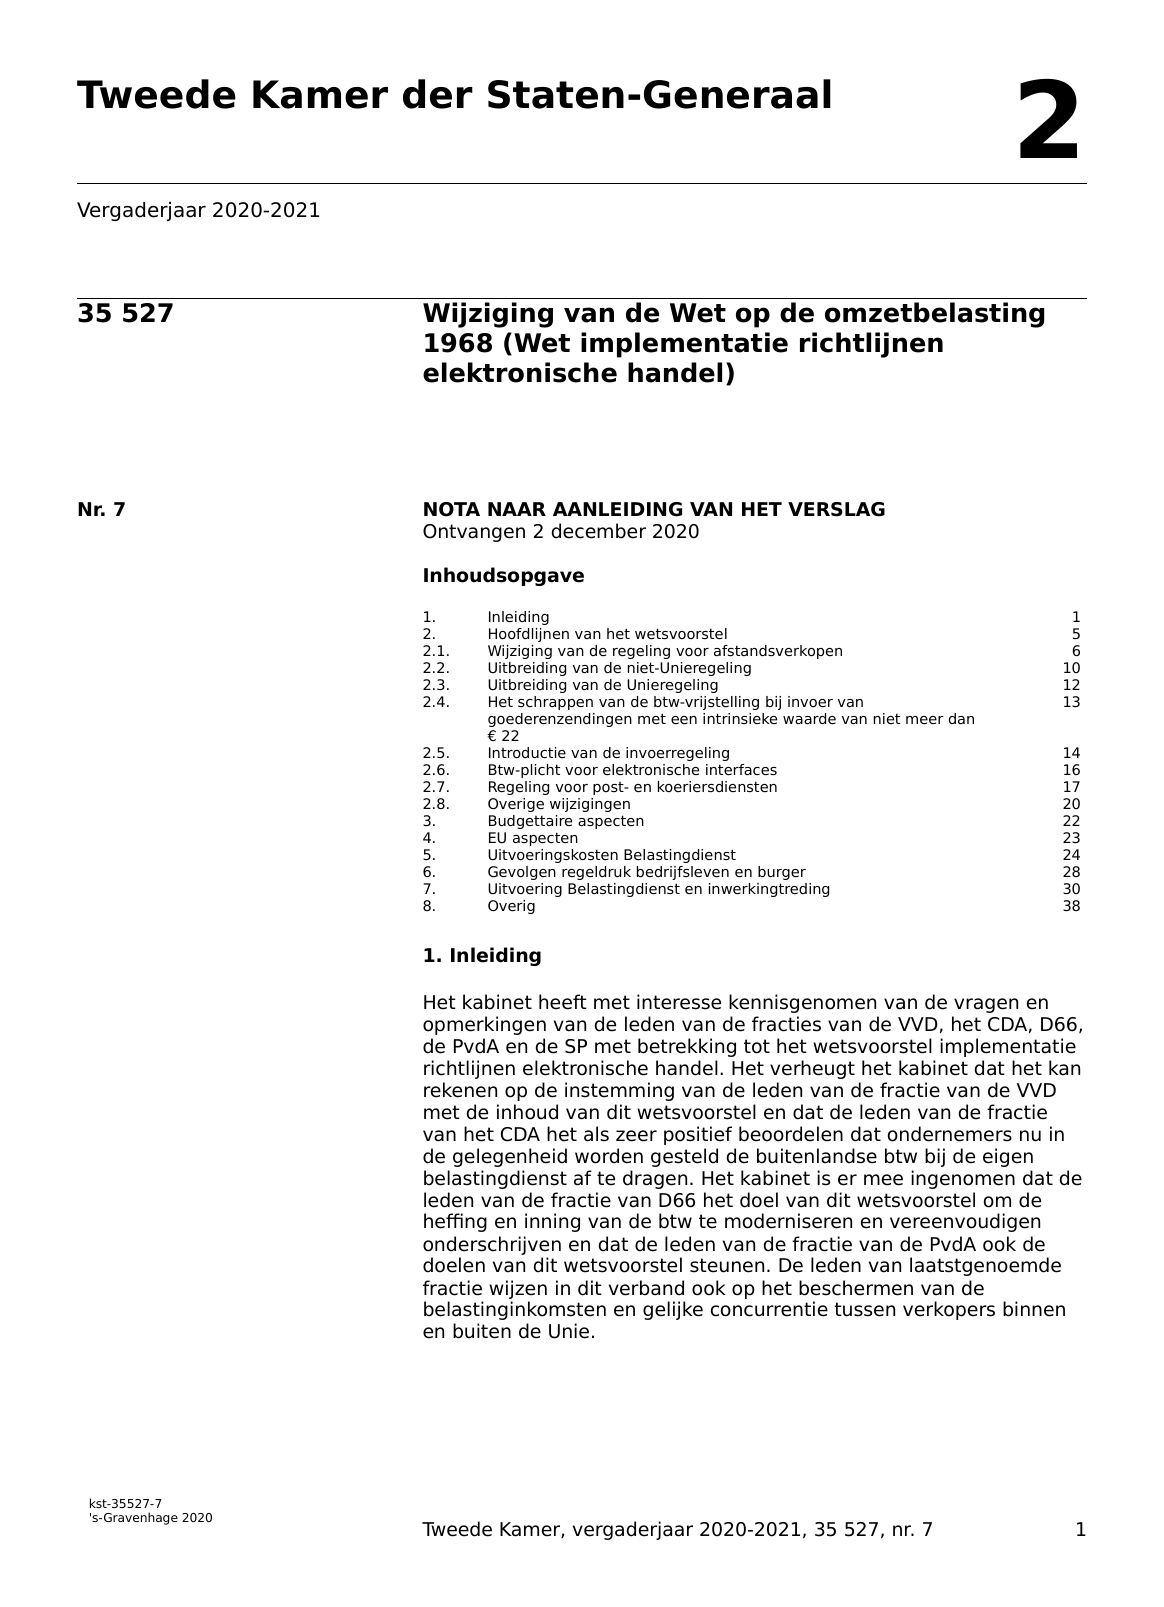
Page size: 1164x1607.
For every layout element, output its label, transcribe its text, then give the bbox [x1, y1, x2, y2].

table_cell 2.4. [422, 694, 481, 745]
table_cell 22 [1013, 813, 1087, 830]
table_cell 2.6. [422, 762, 481, 779]
table_cell 6. [422, 864, 481, 881]
table_cell 2.5. [422, 745, 481, 762]
table_cell 14 [1013, 745, 1087, 762]
table_cell Uitvoeringskosten Belastingdienst [481, 847, 1013, 864]
table_cell 2.7. [422, 779, 481, 796]
table_cell EU aspecten [481, 830, 1013, 847]
text 's-Gravenhage 2020 [88, 1511, 323, 1525]
table_header 1 [1013, 609, 1087, 626]
table_cell 2. [422, 626, 481, 643]
table_cell 16 [1013, 762, 1087, 779]
table_cell 6 [1013, 643, 1087, 660]
table_cell 5 [1013, 626, 1087, 643]
subtitle Inhoudsopgave [422, 565, 1087, 587]
text Het kabinet heeft met interesse kennisgenomen van de vragen en opmerkingen van de leden van de fracties van de VVD, het CDA, D66, de PvdA en de SP met betrekking tot het wetsvoorstel implementatie richtlijnen elektronische handel. Het verheugt het kabinet dat het kan rekenen op de instemming van de leden van de fractie van de VVD met de inhoud van dit wetsvoorstel en dat de leden van de fractie van het CDA het als zeer positief beoordelen dat ondernemers nu in de gelegenheid worden gesteld de buitenlandse btw bij de eigen belastingdienst af te dragen. Het kabinet is er mee ingenomen dat de leden van de fractie van D66 het doel van dit wetsvoorstel om de heffing en inning van de btw te moderniseren en vereenvoudigen onderschrijven en dat de leden van de fractie van de PvdA ook de doelen van dit wetsvoorstel steunen. De leden van laatstgenoemde fractie wijzen in dit verband ook op het beschermen van de belastinginkomsten en gelijke concurrentie tussen verkopers binnen en buiten de Unie. [422, 992, 1087, 1343]
table_cell Introductie van de invoerregeling [481, 745, 1013, 762]
table_cell 2.1. [422, 643, 481, 660]
table_cell 20 [1013, 796, 1087, 813]
table_cell 2.2. [422, 660, 481, 677]
table_header 2 [886, 59, 1087, 183]
text kst-35527-7 [88, 1497, 323, 1511]
table_header Inleiding [481, 609, 1013, 626]
table_header 1. [422, 609, 481, 626]
table_cell Hoofdlijnen van het wetsvoorstel [481, 626, 1013, 643]
table_cell 7. [422, 881, 481, 898]
table_cell 3. [422, 813, 481, 830]
table_cell 30 [1013, 881, 1087, 898]
table_cell 10 [1013, 660, 1087, 677]
table_cell 12 [1013, 677, 1087, 694]
table_cell 5. [422, 847, 481, 864]
table_cell Gevolgen regeldruk bedrijfsleven en burger [481, 864, 1013, 881]
table_cell 13 [1013, 694, 1087, 745]
table_cell Vergaderjaar 2020-2021 [77, 184, 1087, 298]
table_cell 2.3. [422, 677, 481, 694]
table_cell Btw-plicht voor elektronische interfaces [481, 762, 1013, 779]
table_cell 8. [422, 898, 481, 915]
subtitle 35 527 Wijziging van de Wet op de omzetbelasting 1968 (Wet implementatie richtlijnen elektronische handel) [77, 299, 1087, 388]
table_cell 2.8. [422, 796, 481, 813]
table_cell Regeling voor post- en koeriersdiensten [481, 779, 1013, 796]
table_cell 23 [1013, 830, 1087, 847]
table_cell Overige wijzigingen [481, 796, 1013, 813]
table_cell Overig [481, 898, 1013, 915]
subtitle Nr. 7 NOTA NAAR AANLEIDING VAN HET VERSLAG [77, 499, 1087, 521]
table_cell 38 [1013, 898, 1087, 915]
subtitle 1. Inleiding [422, 945, 1087, 967]
table_header Tweede Kamer der Staten-Generaal [77, 59, 886, 183]
table_cell 17 [1013, 779, 1087, 796]
table_cell 4. [422, 830, 481, 847]
table_cell Uitbreiding van de Unieregeling [481, 677, 1013, 694]
text Ontvangen 2 december 2020 [422, 521, 1087, 543]
table_cell 24 [1013, 847, 1087, 864]
table_cell Budgettaire aspecten [481, 813, 1013, 830]
table_cell 28 [1013, 864, 1087, 881]
table_cell Het schrappen van de btw-vrijstelling bij invoer van goederenzendingen met een intrinsieke waarde van niet meer dan € 22 [481, 694, 1013, 745]
table_cell Uitbreiding van de niet-Unieregeling [481, 660, 1013, 677]
table_cell Uitvoering Belastingdienst en inwerkingtreding [481, 881, 1013, 898]
table_cell Wijziging van de regeling voor afstandsverkopen [481, 643, 1013, 660]
